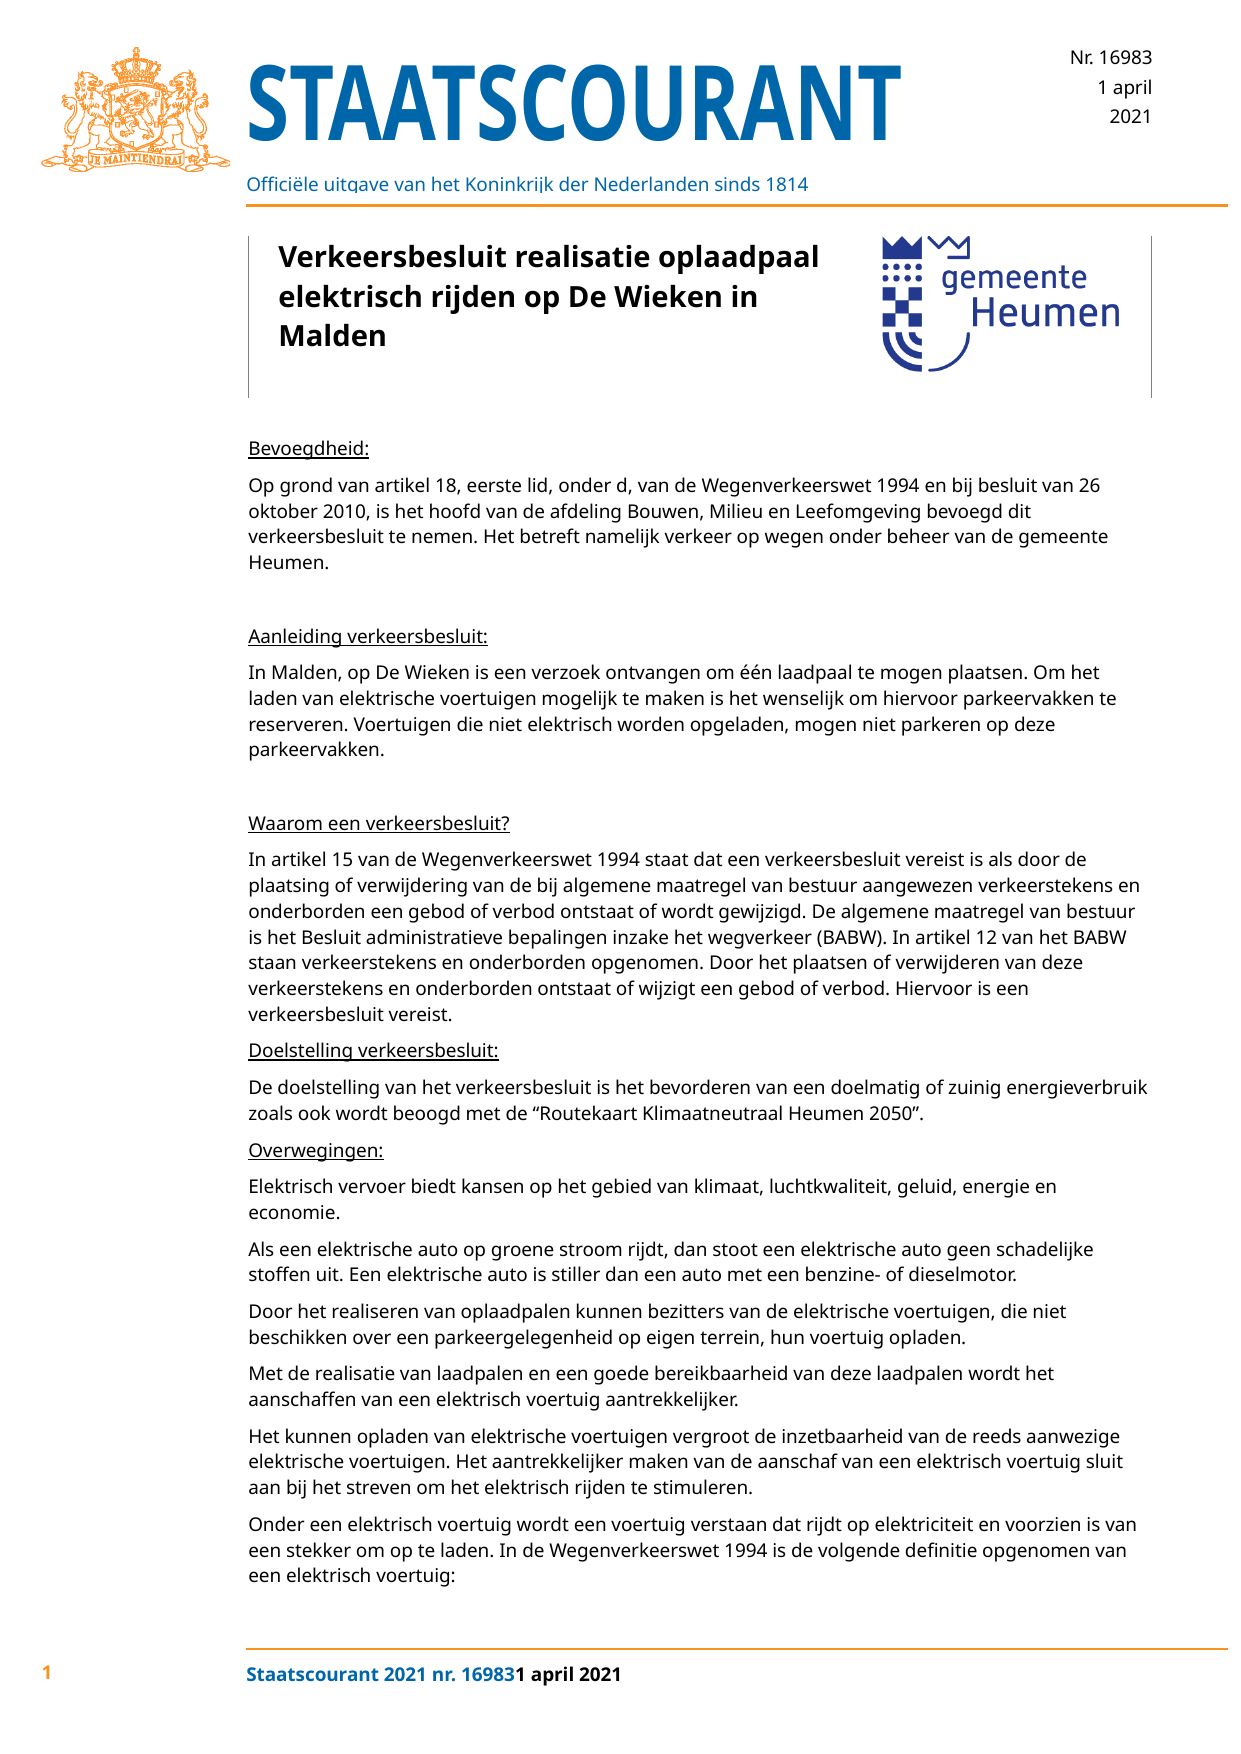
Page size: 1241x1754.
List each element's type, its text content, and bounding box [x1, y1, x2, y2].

text Het kunnen opladen van elektrische voertuigen vergroot de inzetbaarheid van de reeds aanwezige elektrische voertuigen. Het aantrekkelijker maken van de aanschaf van een elektrisch voertuig sluit aan bij het streven om het elektrisch rijden te stimuleren. [248, 1423, 1152, 1500]
text De doelstelling van het verkeersbesluit is het bevorderen van een doelmatig of zuinig energieverbruik zoals ook wordt beoogd met de “Routekaart Klimaatneutraal Heumen 2050”. [248, 1074, 1152, 1126]
text Aanleiding verkeersbesluit: [248, 623, 1152, 648]
picture [882, 236, 1119, 372]
text Met de realisatie van laadpalen en een goede bereikbaarheid van deze laadpalen wordt het aanschaffen van een elektrisch voertuig aantrekkelijker. [248, 1361, 1152, 1412]
text Onder een elektrisch voertuig wordt een voertuig verstaan dat rijdt op elektriciteit en voorzien is van een stekker om op te laden. In de Wegenverkeerswet 1994 is de volgende definitie opgenomen van een elektrisch voertuig: [248, 1511, 1152, 1588]
text In Malden, op De Wieken is een verzoek ontvangen om één laadpaal te mogen plaatsen. Om het laden van elektrische voertuigen mogelijk te maken is het wenselijk om hiervoor parkeervakken te reserveren. Voertuigen die niet elektrisch worden opgeladen, mogen niet parkeren op deze parkeervakken. [248, 659, 1152, 762]
text Elektrisch vervoer biedt kansen op het gebied van klimaat, luchtkwaliteit, geluid, energie en economie. [248, 1173, 1152, 1225]
text In artikel 15 van de Wegenverkeerswet 1994 staat dat een verkeersbesluit vereist is als door de plaatsing of verwijdering van de bij algemene maatregel van bestuur aangewezen verkeerstekens en onderborden een gebod of verbod ontstaat of wordt gewijzigd. De algemene maatregel van bestuur is het Besluit administratieve bepalingen inzake het wegverkeer (BABW). In artikel 12 van het BABW staan verkeerstekens en onderborden opgenomen. Door het plaatsen of verwijderen van deze verkeerstekens en onderborden ontstaat of wijzigt een gebod of verbod. Hiervoor is een verkeersbesluit vereist. [248, 847, 1152, 1027]
text Doelstelling verkeersbesluit: [248, 1038, 1152, 1063]
picture [41, 47, 231, 172]
text Als een elektrische auto op groene stroom rijdt, dan stoot een elektrische auto geen schadelijke stoffen uit. Een elektrische auto is stiller dan een auto met een benzine- of dieselmotor. [248, 1236, 1152, 1287]
text Overwegingen: [248, 1137, 1152, 1162]
text Op grond van artikel 18, eerste lid, onder d, van de Wegenverkeerswet 1994 en bij besluit van 26 oktober 2010, is het hoofd van de afdeling Bouwen, Milieu en Leefomgeving bevoegd dit verkeersbesluit te nemen. Het betreft namelijk verkeer op wegen onder beheer van de gemeente Heumen. [248, 472, 1152, 575]
text Waarom een verkeersbesluit? [248, 810, 1152, 836]
table_header [850, 236, 1151, 398]
text Door het realiseren van oplaadpalen kunnen bezitters van de elektrische voertuigen, die niet beschikken over een parkeergelegenheid op eigen terrein, hun voertuig opladen. [248, 1298, 1152, 1350]
text Bevoegdheid: [248, 436, 1152, 461]
table_header Verkeersbesluit realisatie oplaadpaal elektrisch rijden op De Wieken in Malden [249, 236, 850, 398]
